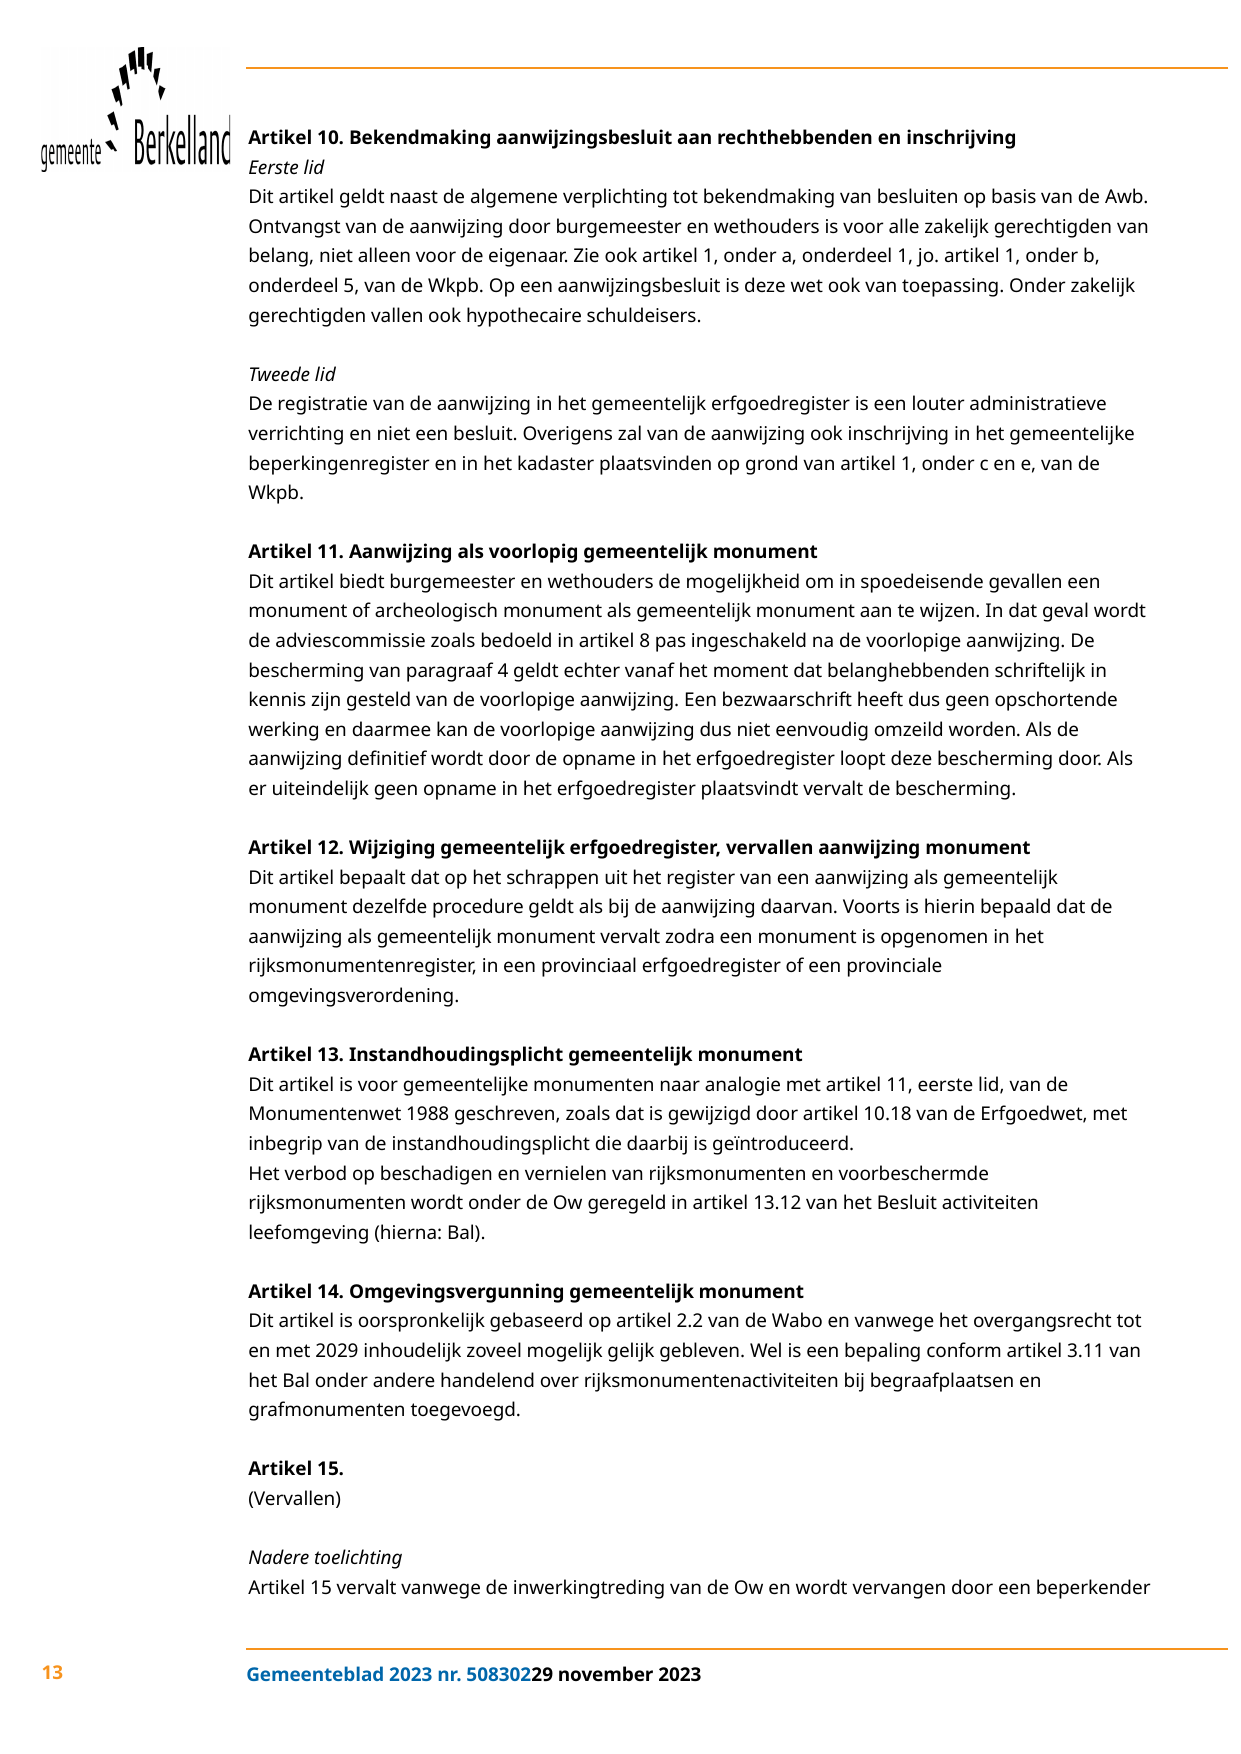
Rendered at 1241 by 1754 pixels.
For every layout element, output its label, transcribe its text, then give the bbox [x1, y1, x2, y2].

text Artikel 10. Bekendmaking aanwijzingsbesluit aan rechthebbenden en inschrijving [248, 124, 1152, 150]
picture [41, 47, 231, 172]
text (Vervallen) [248, 1485, 1152, 1511]
text Dit artikel is voor gemeentelijke monumenten naar analogie met artikel 11, eerste lid, van de Monumentenwet 1988 geschreven, zoals dat is gewijzigd door artikel 10.18 van de Erfgoedwet, met inbegrip van de instandhoudingsplicht die daarbij is geïntroduceerd. [248, 1071, 1152, 1156]
text Dit artikel biedt burgemeester en wethouders de mogelijkheid om in spoedeisende gevallen een monument of archeologisch monument als gemeentelijk monument aan te wijzen. In dat geval wordt de adviescommissie zoals bedoeld in artikel 8 pas ingeschakeld na de voorlopige aanwijzing. De bescherming van paragraaf 4 geldt echter vanaf het moment dat belanghebbenden schriftelijk in kennis zijn gesteld van de voorlopige aanwijzing. Een bezwaarschrift heeft dus geen opschortende werking en daarmee kan de voorlopige aanwijzing dus niet eenvoudig omzeild worden. Als de aanwijzing definitief wordt door de opname in het erfgoedregister loopt deze bescherming door. Als er uiteindelijk geen opname in het erfgoedregister plaatsvindt vervalt de bescherming. [248, 568, 1152, 801]
text Eerste lid [248, 154, 1152, 180]
text Dit artikel is oorspronkelijk gebaseerd op artikel 2.2 van de Wabo en vanwege het overgangsrecht tot en met 2029 inhoudelijk zoveel mogelijk gelijk gebleven. Wel is een bepaling conform artikel 3.11 van het Bal onder andere handelend over rijksmonumentenactiviteiten bij begraafplaatsen en grafmonumenten toegevoegd. [248, 1308, 1152, 1422]
text Het verbod op beschadigen en vernielen van rijksmonumenten en voorbeschermde rijksmonumenten wordt onder de Ow geregeld in artikel 13.12 van het Besluit activiteiten leefomgeving (hierna: Bal). [248, 1160, 1152, 1245]
text Artikel 12. Wijziging gemeentelijk erfgoedregister, vervallen aanwijzing monument [248, 834, 1152, 860]
text Artikel 13. Instandhoudingsplicht gemeentelijk monument [248, 1041, 1152, 1067]
text Dit artikel geldt naast de algemene verplichting tot bekendmaking van besluiten op basis van de Awb. Ontvangst van de aanwijzing door burgemeester en wethouders is voor alle zakelijk gerechtigden van belang, niet alleen voor de eigenaar. Zie ook artikel 1, onder a, onderdeel 1, jo. artikel 1, onder b, onderdeel 5, van de Wkpb. Op een aanwijzingsbesluit is deze wet ook van toepassing. Onder zakelijk gerechtigden vallen ook hypothecaire schuldeisers. [248, 183, 1152, 328]
text Nadere toelichting [248, 1544, 1152, 1570]
text Artikel 15 vervalt vanwege de inwerkingtreding van de Ow en wordt vervangen door een beperkender [248, 1574, 1152, 1600]
text Artikel 14. Omgevingsvergunning gemeentelijk monument [248, 1278, 1152, 1304]
text Artikel 15. [248, 1456, 1152, 1481]
text Artikel 11. Aanwijzing als voorlopig gemeentelijk monument [248, 538, 1152, 564]
text De registratie van de aanwijzing in het gemeentelijk erfgoedregister is een louter administratieve verrichting en niet een besluit. Overigens zal van de aanwijzing ook inschrijving in het gemeentelijke beperkingenregister en in het kadaster plaatsvinden op grond van artikel 1, onder c en e, van de Wkpb. [248, 391, 1152, 505]
text Dit artikel bepaalt dat op het schrappen uit het register van een aanwijzing als gemeentelijk monument dezelfde procedure geldt als bij de aanwijzing daarvan. Voorts is hierin bepaald dat de aanwijzing als gemeentelijk monument vervalt zodra een monument is opgenomen in het rijksmonumentenregister, in een provinciaal erfgoedregister of een provinciale omgevingsverordening. [248, 864, 1152, 1008]
text Tweede lid [248, 361, 1152, 387]
